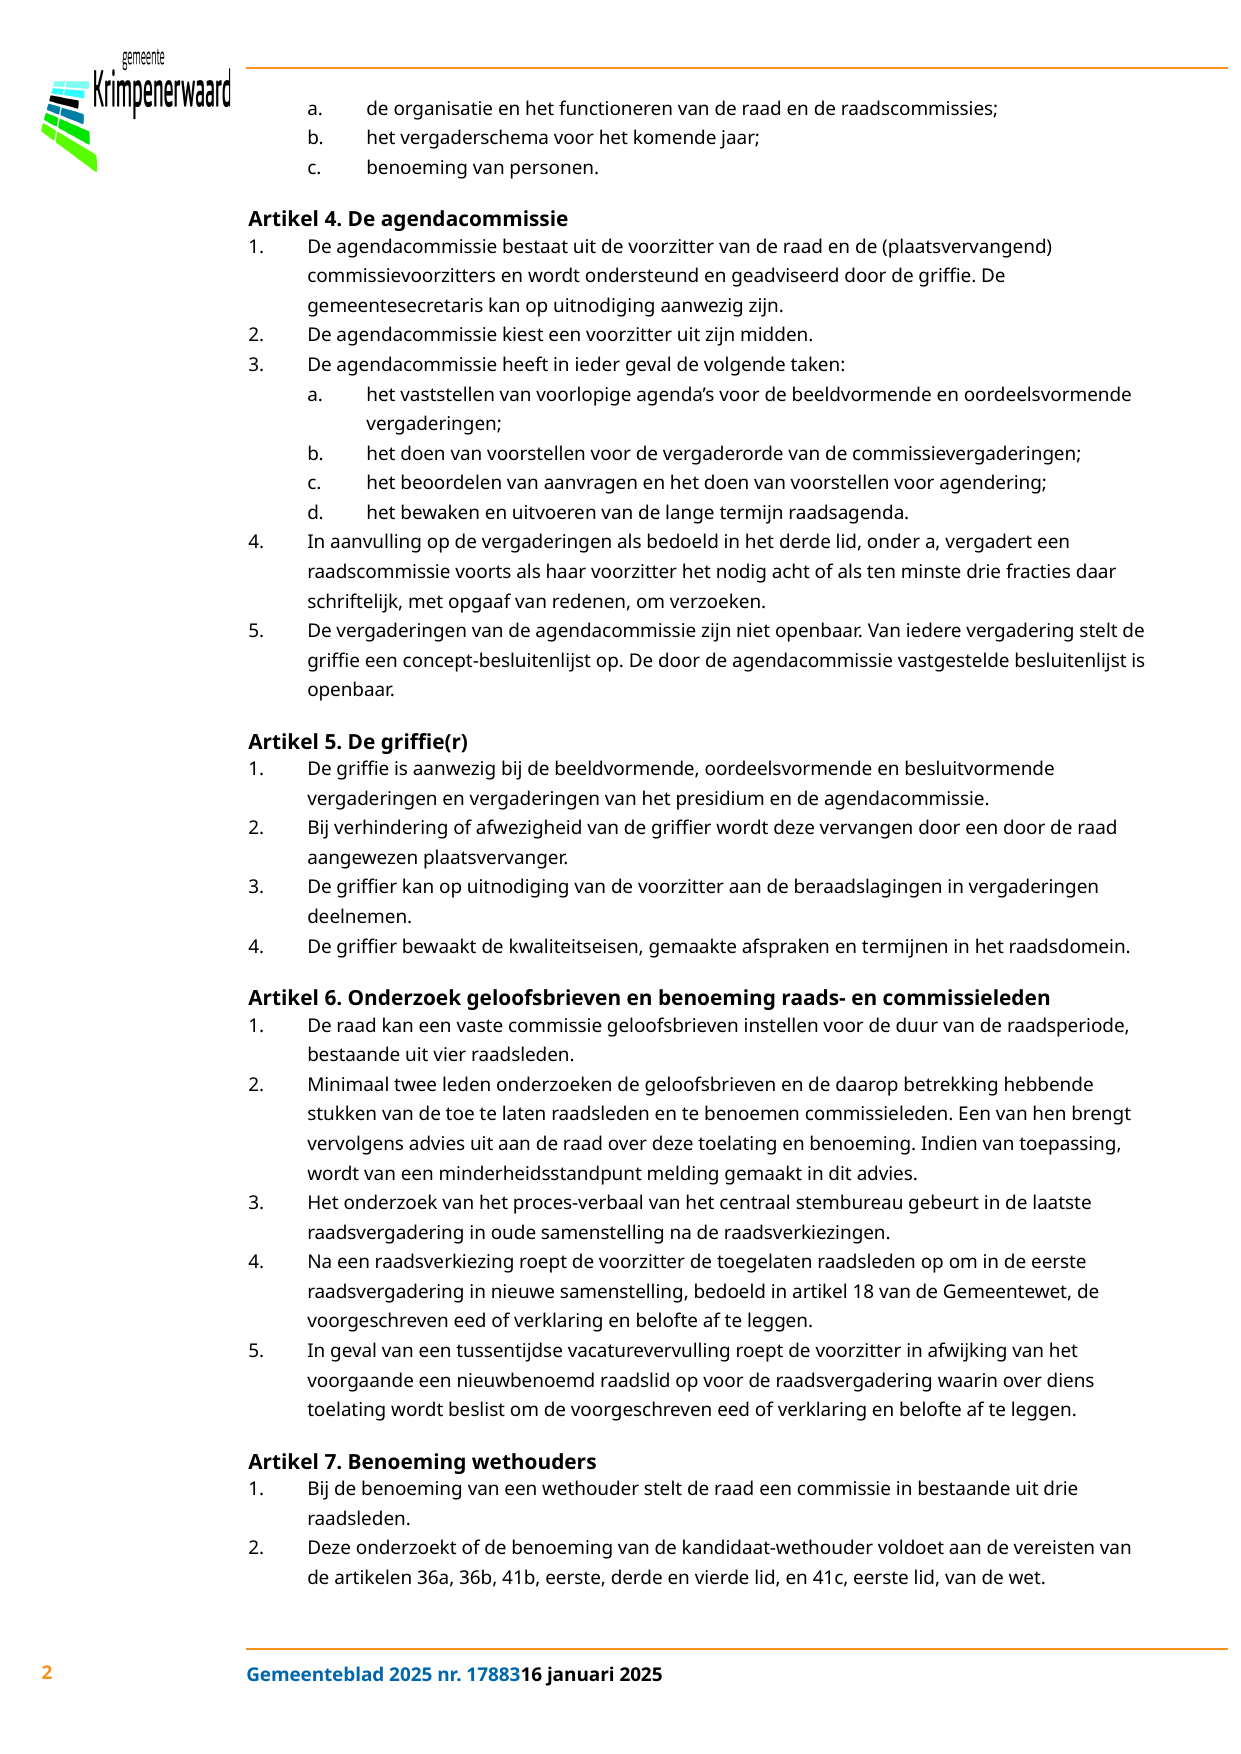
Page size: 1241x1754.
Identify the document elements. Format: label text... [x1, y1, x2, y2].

list De agendacommissie heeft in ieder geval de volgende taken: [248, 351, 1152, 377]
list De griffier kan op uitnodiging van de voorzitter aan de beraadslagingen in vergaderingen deelnemen. [248, 874, 1152, 929]
text Artikel 5. De griffie(r) [248, 727, 1152, 755]
list de organisatie en het functioneren van de raad en de raadscommissies; [307, 95, 1152, 121]
list De vergaderingen van de agendacommissie zijn niet openbaar. Van iedere vergadering stelt de griffie een concept-besluitenlijst op. De door de agendacommissie vastgestelde besluitenlijst is openbaar. [248, 617, 1152, 702]
text Artikel 4. De agendacommissie [248, 204, 1152, 233]
list het vaststellen van voorlopige agenda’s voor de beeldvormende en oordeelsvormende vergaderingen; [307, 381, 1152, 436]
text Artikel 7. Benoeming wethouders [248, 1447, 1152, 1475]
list De griffie is aanwezig bij de beeldvormende, oordeelsvormende en besluitvormende vergaderingen en vergaderingen van het presidium en de agendacommissie. [248, 755, 1152, 811]
list De agendacommissie bestaat uit de voorzitter van de raad en de (plaatsvervangend) commissievoorzitters en wordt ondersteund en geadviseerd door de griffie. De gemeentesecretaris kan op uitnodiging aanwezig zijn. [248, 233, 1152, 318]
list De raad kan een vaste commissie geloofsbrieven instellen voor de duur van de raadsperiode, bestaande uit vier raadsleden. [248, 1012, 1152, 1067]
list De griffier bewaakt de kwaliteitseisen, gemaakte afspraken en termijnen in het raadsdomein. [248, 933, 1152, 959]
list In aanvulling op de vergaderingen als bedoeld in het derde lid, onder a, vergadert een raadscommissie voorts als haar voorzitter het nodig acht of als ten minste drie fracties daar schriftelijk, met opgaaf van redenen, om verzoeken. [248, 529, 1152, 613]
list In geval van een tussentijdse vacaturevervulling roept de voorzitter in afwijking van het voorgaande een nieuwbenoemd raadslid op voor de raadsvergadering waarin over diens toelating wordt beslist om de voorgeschreven eed of verklaring en belofte af te leggen. [248, 1337, 1152, 1422]
text Artikel 6. Onderzoek geloofsbrieven en benoeming raads- en commissieleden [248, 983, 1152, 1012]
list Het onderzoek van het proces-verbaal van het centraal stembureau gebeurt in de laatste raadsvergadering in oude samenstelling na de raadsverkiezingen. [248, 1189, 1152, 1244]
list het bewaken en uitvoeren van de lange termijn raadsagenda. [307, 499, 1152, 525]
list De agendacommissie kiest een voorzitter uit zijn midden. [248, 322, 1152, 347]
list Bij verhindering of afwezigheid van de griffier wordt deze vervangen door een door de raad aangewezen plaatsvervanger. [248, 814, 1152, 870]
list Bij de benoeming van een wethouder stelt de raad een commissie in bestaande uit drie raadsleden. [248, 1475, 1152, 1531]
list benoeming van personen. [307, 154, 1152, 180]
list het beoordelen van aanvragen en het doen van voorstellen voor agendering; [307, 469, 1152, 495]
list het vergaderschema voor het komende jaar; [307, 124, 1152, 150]
list Na een raadsverkiezing roept de voorzitter de toegelaten raadsleden op om in de eerste raadsvergadering in nieuwe samenstelling, bedoeld in artikel 18 van de Gemeentewet, de voorgeschreven eed of verklaring en belofte af te leggen. [248, 1248, 1152, 1333]
picture [41, 47, 231, 172]
list het doen van voorstellen voor de vergaderorde van de commissievergaderingen; [307, 440, 1152, 466]
list Deze onderzoekt of de benoeming van de kandidaat-wethouder voldoet aan de vereisten van de artikelen 36a, 36b, 41b, eerste, derde en vierde lid, en 41c, eerste lid, van de wet. [248, 1534, 1152, 1590]
list Minimaal twee leden onderzoeken de geloofsbrieven en de daarop betrekking hebbende stukken van de toe te laten raadsleden en te benoemen commissieleden. Een van hen brengt vervolgens advies uit aan de raad over deze toelating en benoeming. Indien van toepassing, wordt van een minderheidsstandpunt melding gemaakt in dit advies. [248, 1071, 1152, 1185]
